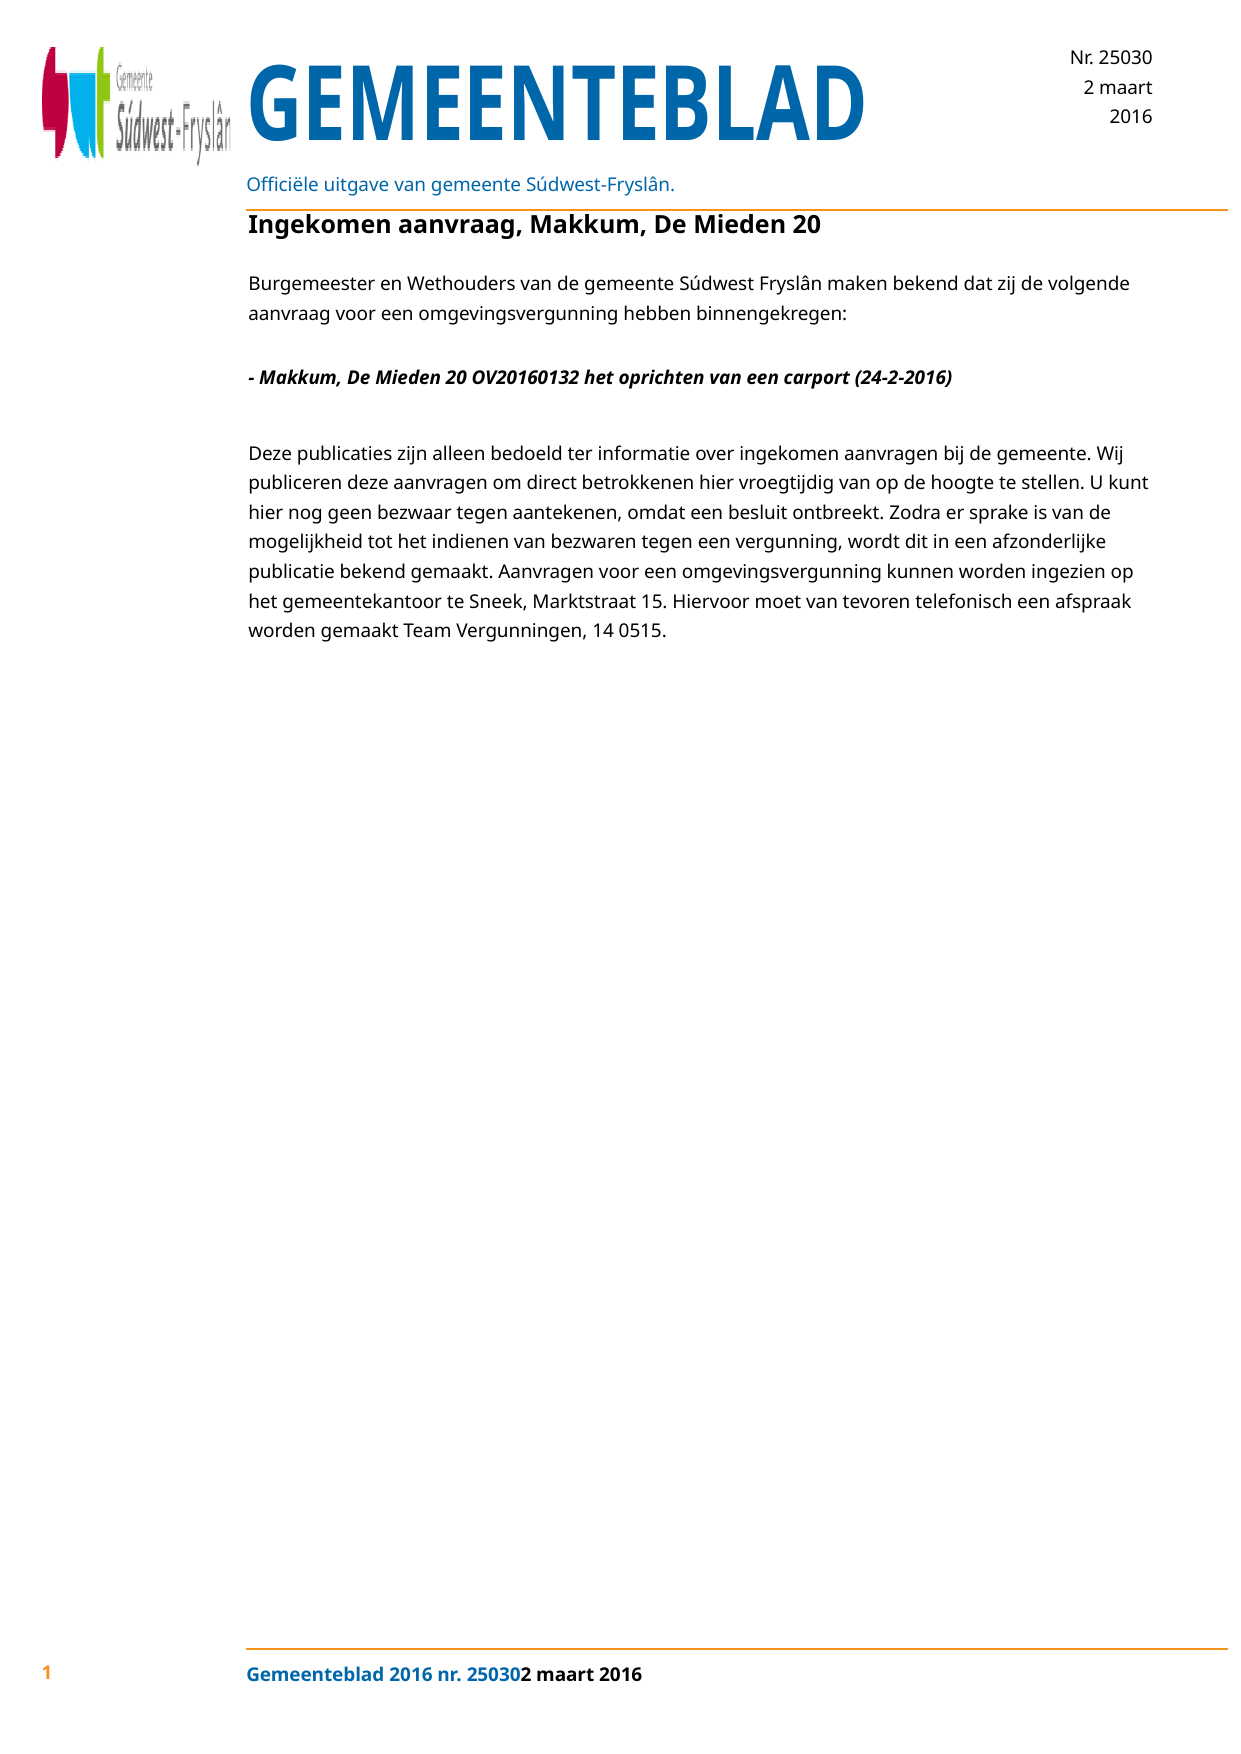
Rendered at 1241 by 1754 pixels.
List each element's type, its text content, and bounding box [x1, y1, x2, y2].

text Burgemeester en Wethouders van de gemeente Súdwest Fryslân maken bekend dat zij de volgende aanvraag voor een omgevingsvergunning hebben binnengekregen: [248, 270, 1152, 326]
picture [41, 47, 231, 172]
text Deze publicaties zijn alleen bedoeld ter informatie over ingekomen aanvragen bij de gemeente. Wij publiceren deze aanvragen om direct betrokkenen hier vroegtijdig van op de hoogte te stellen. U kunt hier nog geen bezwaar tegen aantekenen, omdat een besluit ontbreekt. Zodra er sprake is van de mogelijkheid tot het indienen van bezwaren tegen een vergunning, wordt dit in een afzonderlijke publicatie bekend gemaakt. Aanvragen voor een omgevingsvergunning kunnen worden ingezien op het gemeentekantoor te Sneek, Marktstraat 15. Hiervoor moet van tevoren telefonisch een afspraak worden gemaakt Team Vergunningen, 14 0515. [248, 440, 1152, 643]
text Ingekomen aanvraag, Makkum, De Mieden 20 [248, 211, 1152, 241]
text - Makkum, De Mieden 20 OV20160132 het oprichten van een carport (24-2-2016) [248, 364, 1152, 389]
